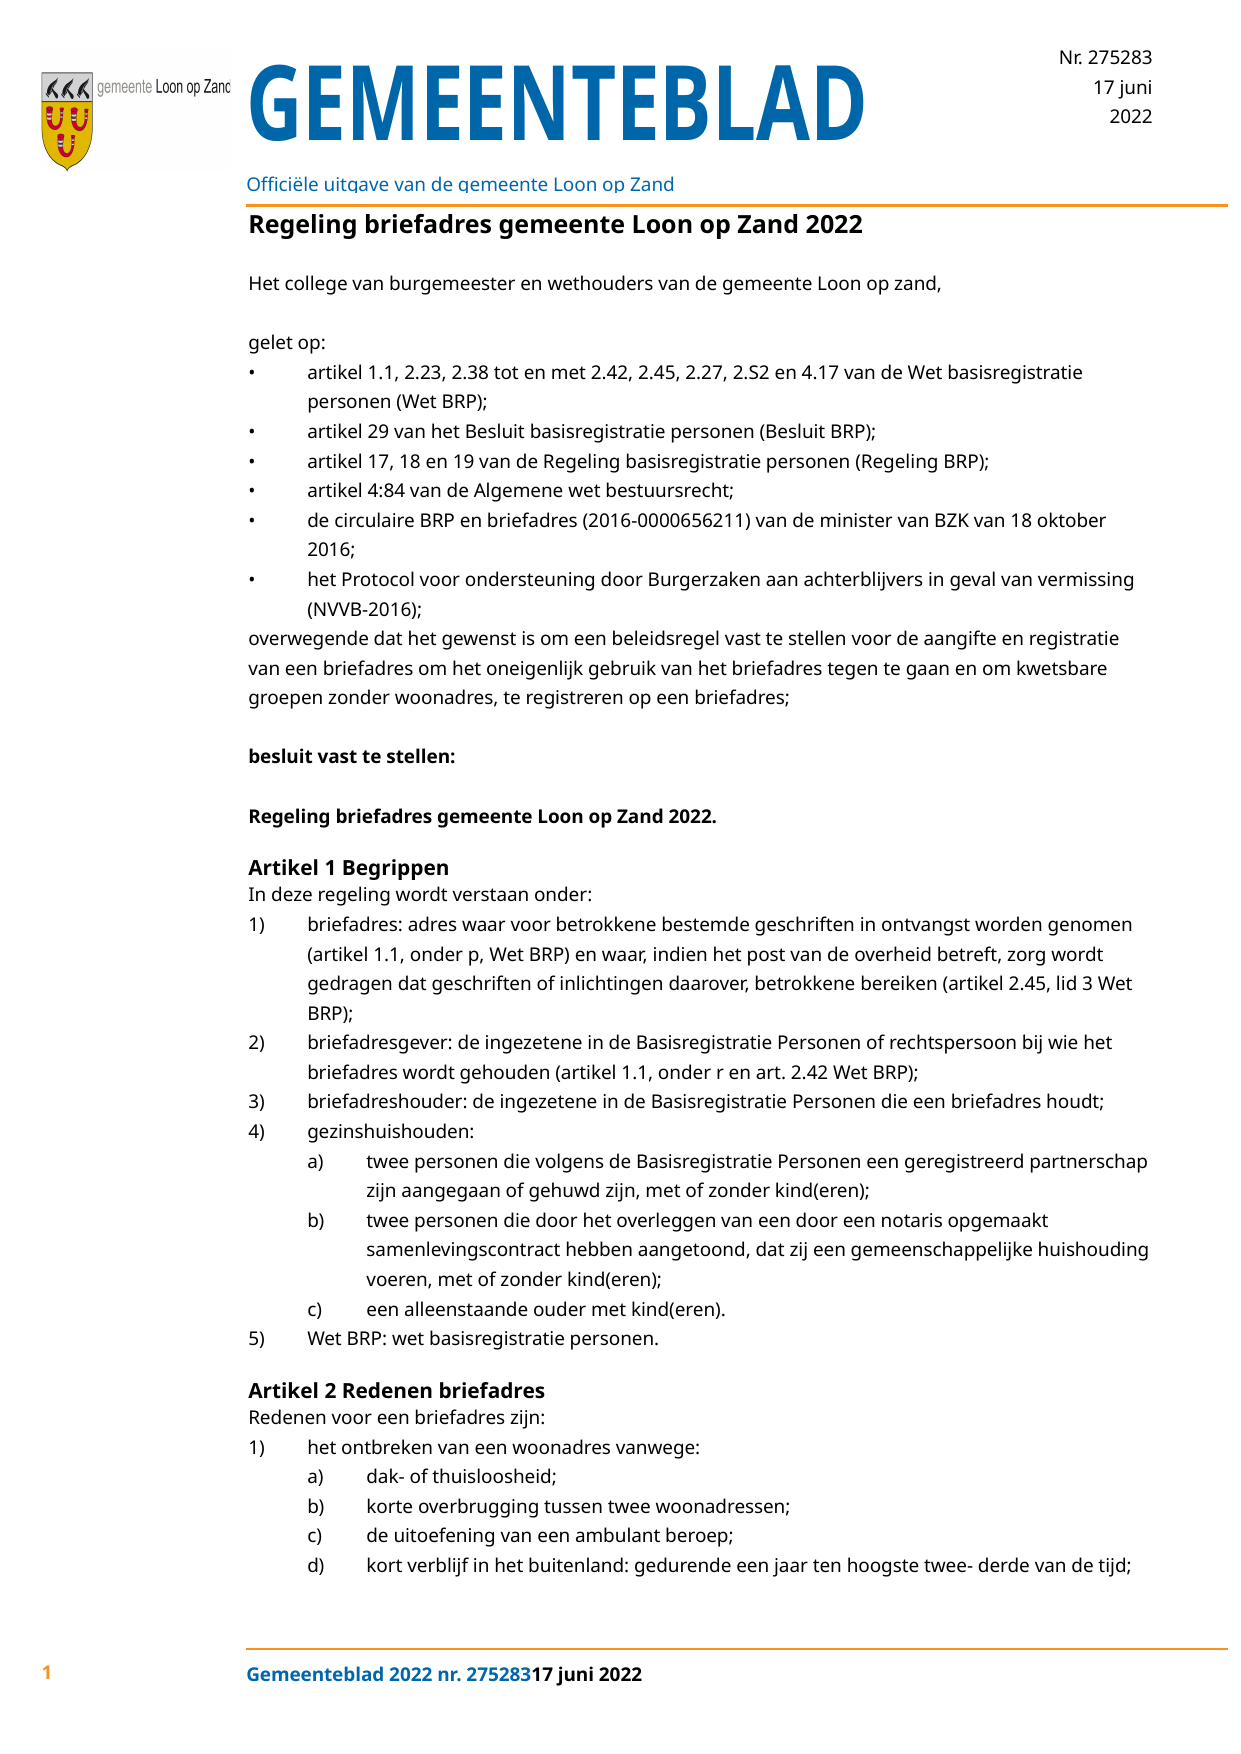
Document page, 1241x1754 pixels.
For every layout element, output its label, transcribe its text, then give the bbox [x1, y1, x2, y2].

list briefadresgever: de ingezetene in de Basisregistratie Personen of rechtspersoon bij wie het briefadres wordt gehouden (artikel 1.1, onder r en art. 2.42 Wet BRP); [248, 1029, 1152, 1085]
text In deze regeling wordt verstaan onder: [248, 882, 1152, 907]
list een alleenstaande ouder met kind(eren). [307, 1296, 1152, 1322]
list artikel 29 van het Besluit basisregistratie personen (Besluit BRP); [248, 418, 1152, 444]
list kort verblijf in het buitenland: gedurende een jaar ten hoogste twee- derde van de tijd; [307, 1552, 1152, 1578]
text gelet op: [248, 329, 1152, 355]
text Regeling briefadres gemeente Loon op Zand 2022 [248, 207, 1152, 241]
list het ontbreken van een woonadres vanwege: [248, 1434, 1152, 1459]
list het Protocol voor ondersteuning door Burgerzaken aan achterblijvers in geval van vermissing (NVVB-2016); [248, 566, 1152, 621]
text besluit vast te stellen: [248, 744, 1152, 769]
list twee personen die door het overleggen van een door een notaris opgemaakt samenlevingscontract hebben aangetoond, dat zij een gemeenschappelijke huishouding voeren, met of zonder kind(eren); [307, 1207, 1152, 1292]
text Het college van burgemeester en wethouders van de gemeente Loon op zand, [248, 270, 1152, 296]
list briefadres: adres waar voor betrokkene bestemde geschriften in ontvangst worden genomen (artikel 1.1, onder p, Wet BRP) en waar, indien het post van de overheid betreft, zorg wordt gedragen dat geschriften of inlichtingen daarover, betrokkene bereiken (artikel 2.45, lid 3 Wet BRP); [248, 911, 1152, 1026]
text overwegende dat het gewenst is om een beleidsregel vast te stellen voor de aangifte en registratie van een briefadres om het oneigenlijk gebruik van het briefadres tegen te gaan en om kwetsbare groepen zonder woonadres, te registreren op een briefadres; [248, 625, 1152, 710]
list de circulaire BRP en briefadres (2016-0000656211) van de minister van BZK van 18 oktober 2016; [248, 507, 1152, 562]
text Redenen voor een briefadres zijn: [248, 1404, 1152, 1430]
list artikel 4:84 van de Algemene wet bestuursrecht; [248, 477, 1152, 503]
picture [41, 47, 231, 172]
list korte overbrugging tussen twee woonadressen; [307, 1493, 1152, 1519]
list de uitoefening van een ambulant beroep; [307, 1523, 1152, 1548]
list twee personen die volgens de Basisregistratie Personen een geregistreerd partnerschap zijn aangegaan of gehuwd zijn, met of zonder kind(eren); [307, 1148, 1152, 1203]
text Artikel 2 Redenen briefadres [248, 1376, 1152, 1404]
text Regeling briefadres gemeente Loon op Zand 2022. [248, 803, 1152, 828]
list Wet BRP: wet basisregistratie personen. [248, 1325, 1152, 1351]
list briefadreshouder: de ingezetene in de Basisregistratie Personen die een briefadres houdt; [248, 1089, 1152, 1114]
list gezinshuishouden: [248, 1118, 1152, 1144]
list dak- of thuisloosheid; [307, 1463, 1152, 1489]
list artikel 1.1, 2.23, 2.38 tot en met 2.42, 2.45, 2.27, 2.S2 en 4.17 van de Wet basisregistratie personen (Wet BRP); [248, 359, 1152, 414]
list artikel 17, 18 en 19 van de Regeling basisregistratie personen (Regeling BRP); [248, 448, 1152, 473]
text Artikel 1 Begrippen [248, 853, 1152, 882]
